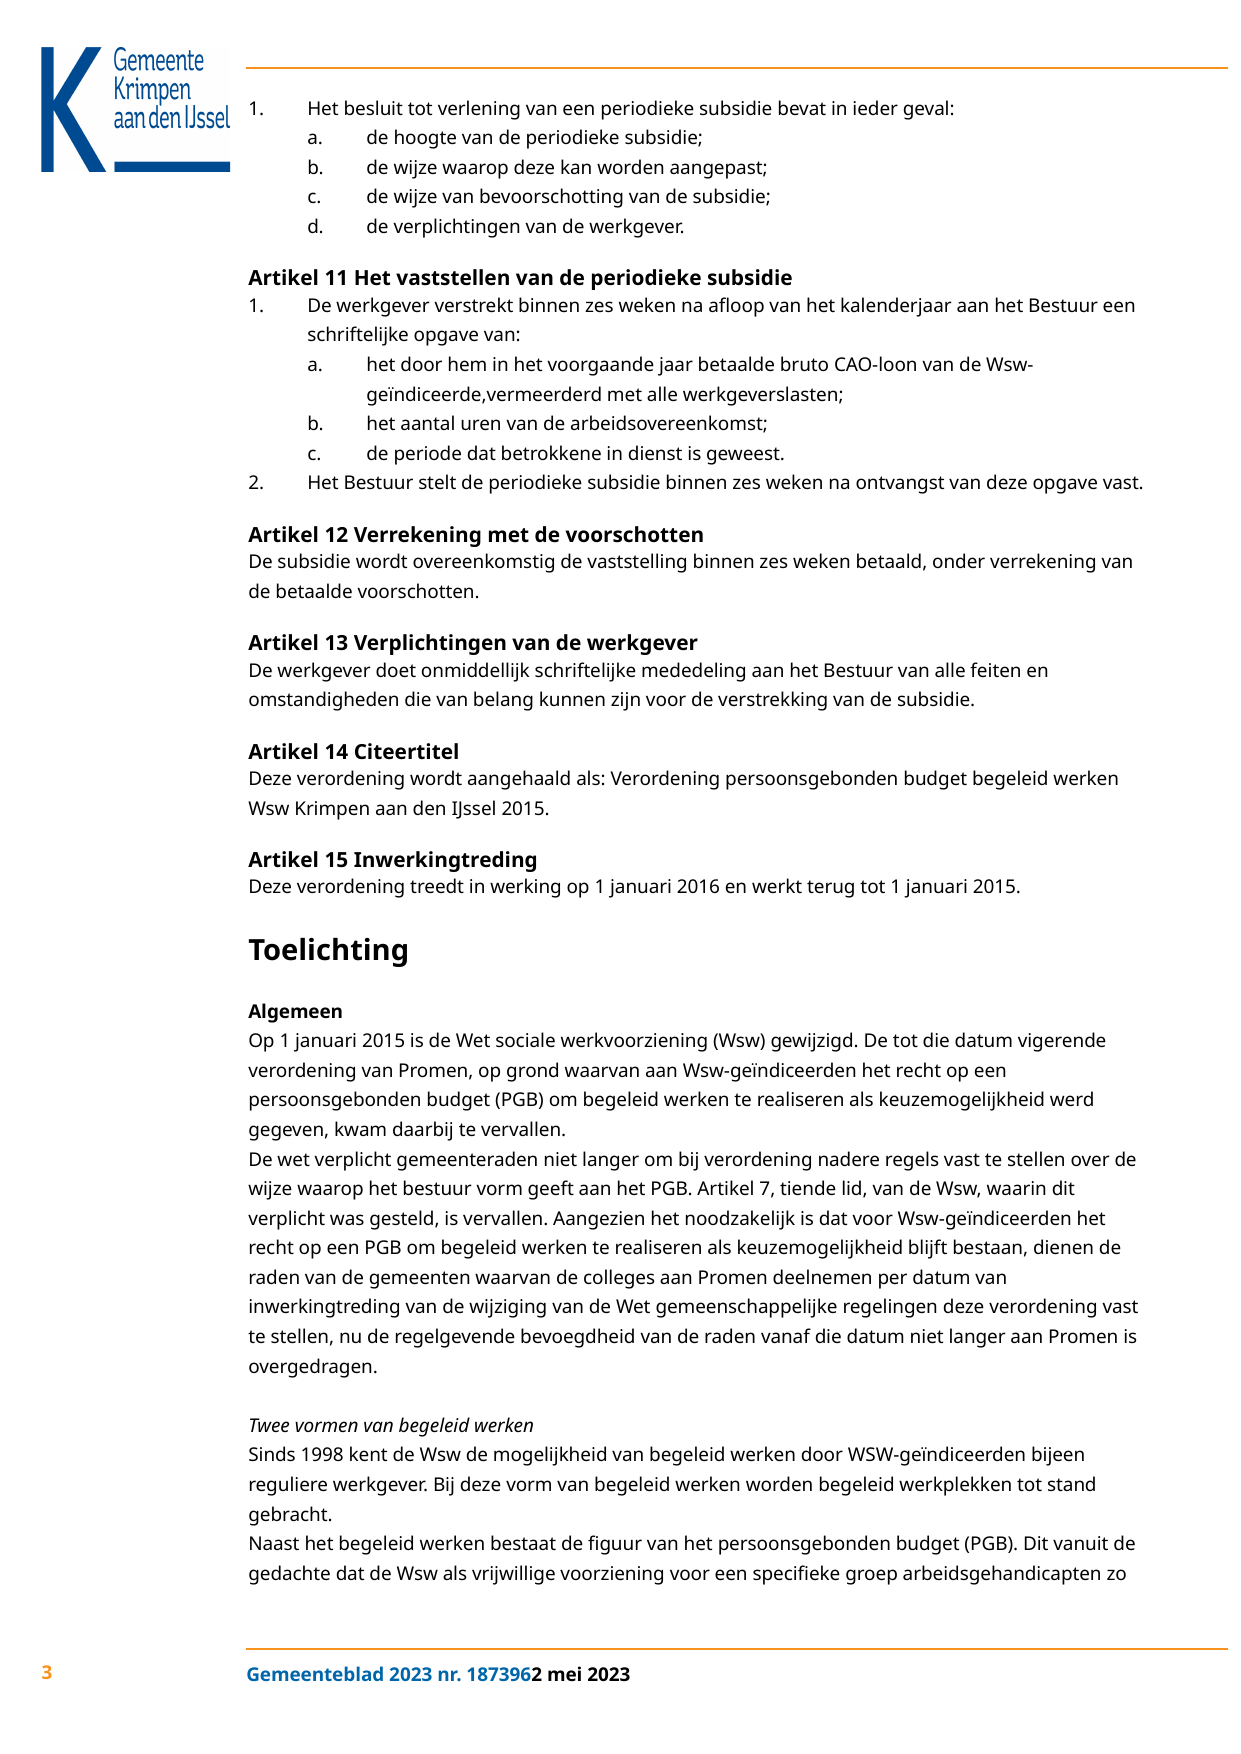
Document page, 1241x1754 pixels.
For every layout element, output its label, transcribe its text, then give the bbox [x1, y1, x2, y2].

list de verplichtingen van de werkgever. [307, 213, 1152, 239]
text Op 1 januari 2015 is de Wet sociale werkvoorziening (Wsw) gewijzigd. De tot die datum vigerende verordening van Promen, op grond waarvan aan Wsw-geïndiceerden het recht op een persoonsgebonden budget (PGB) om begeleid werken te realiseren als keuzemogelijkheid werd gegeven, kwam daarbij te vervallen. [248, 1027, 1152, 1142]
list Het besluit tot verlening van een periodieke subsidie bevat in ieder geval: [248, 95, 1152, 121]
text Deze verordening treedt in werking op 1 januari 2016 en werkt terug tot 1 januari 2015. [248, 874, 1152, 899]
text Twee vormen van begeleid werken [248, 1412, 1152, 1438]
text Deze verordening wordt aangehaald als: Verordening persoonsgebonden budget begeleid werken Wsw Krimpen aan den IJssel 2015. [248, 765, 1152, 821]
text Toelichting [248, 929, 1152, 969]
list De werkgever verstrekt binnen zes weken na afloop van het kalenderjaar aan het Bestuur een schriftelijke opgave van: [248, 292, 1152, 347]
list het aantal uren van de arbeidsovereenkomst; [307, 410, 1152, 436]
text Artikel 14 Citeertitel [248, 737, 1152, 765]
list de wijze van bevoorschotting van de subsidie; [307, 183, 1152, 209]
list de wijze waarop deze kan worden aangepast; [307, 154, 1152, 180]
list het door hem in het voorgaande jaar betaalde bruto CAO-loon van de Wsw-geïndiceerde,vermeerderd met alle werkgeverslasten; [307, 351, 1152, 406]
text Naast het begeleid werken bestaat de figuur van het persoonsgebonden budget (PGB). Dit vanuit de gedachte dat de Wsw als vrijwillige voorziening voor een specifieke groep arbeidsgehandicapten zo [248, 1530, 1152, 1586]
text De werkgever doet onmiddellijk schriftelijke mededeling aan het Bestuur van alle feiten en omstandigheden die van belang kunnen zijn voor de verstrekking van de subsidie. [248, 657, 1152, 712]
list de periode dat betrokkene in dienst is geweest. [307, 440, 1152, 466]
text De wet verplicht gemeenteraden niet langer om bij verordening nadere regels vast te stellen over de wijze waarop het bestuur vorm geeft aan het PGB. Artikel 7, tiende lid, van de Wsw, waarin dit verplicht was gesteld, is vervallen. Aangezien het noodzakelijk is dat voor Wsw-geïndiceerden het recht op een PGB om begeleid werken te realiseren als keuzemogelijkheid blijft bestaan, dienen de raden van de gemeenten waarvan de colleges aan Promen deelnemen per datum van inwerkingtreding van de wijziging van de Wet gemeenschappelijke regelingen deze verordening vast te stellen, nu de regelgevende bevoegdheid van de raden vanaf die datum niet langer aan Promen is overgedragen. [248, 1146, 1152, 1378]
text Sinds 1998 kent de Wsw de mogelijkheid van begeleid werken door WSW-geïndiceerden bijeen reguliere werkgever. Bij deze vorm van begeleid werken worden begeleid werkplekken tot stand gebracht. [248, 1442, 1152, 1526]
text Artikel 13 Verplichtingen van de werkgever [248, 628, 1152, 657]
picture [41, 47, 231, 172]
text Artikel 15 Inwerkingtreding [248, 845, 1152, 874]
text De subsidie wordt overeenkomstig de vaststelling binnen zes weken betaald, onder verrekening van de betaalde voorschotten. [248, 548, 1152, 604]
list de hoogte van de periodieke subsidie; [307, 124, 1152, 150]
text Artikel 12 Verrekening met de voorschotten [248, 520, 1152, 548]
list Het Bestuur stelt de periodieke subsidie binnen zes weken na ontvangst van deze opgave vast. [248, 469, 1152, 495]
text Artikel 11 Het vaststellen van de periodieke subsidie [248, 263, 1152, 292]
text Algemeen [248, 998, 1152, 1023]
